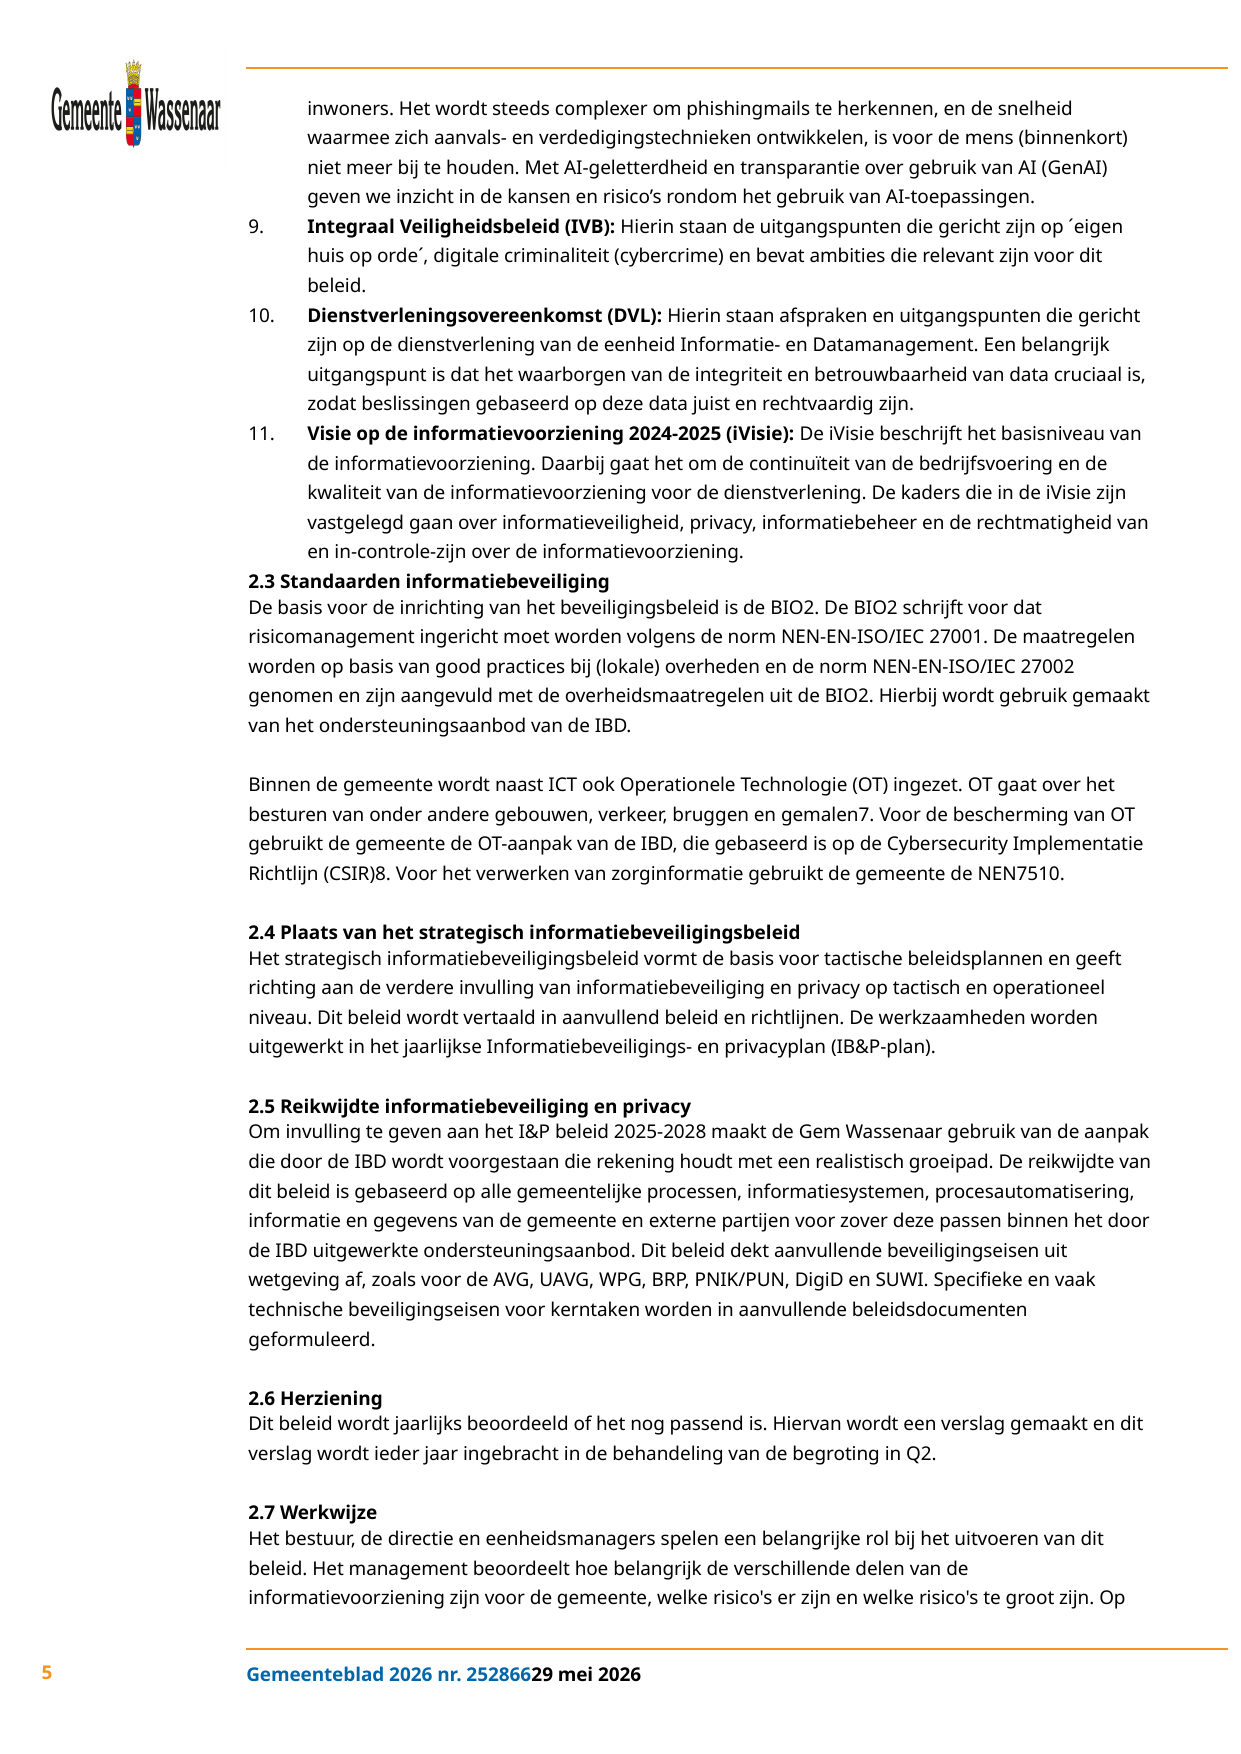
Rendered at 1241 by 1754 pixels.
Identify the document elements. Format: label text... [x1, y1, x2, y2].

picture [41, 47, 231, 172]
text 2.5 Reikwijdte informatiebeveiliging en privacy [248, 1093, 1152, 1119]
list Visie op de informatievoorziening 2024-2025 (iVisie): De iVisie beschrijft het basisniveau van de informatievoorziening. Daarbij gaat het om de continuïteit van de bedrijfsvoering en de kwaliteit van de informatievoorziening voor de dienstverlening. De kaders die in de iVisie zijn vastgelegd gaan over informatieveiligheid, privacy, informatiebeheer en de rechtmatigheid van en in-controle-zijn over de informatievoorziening. [248, 420, 1152, 564]
list Dienstverleningsovereenkomst (DVL): Hierin staan afspraken en uitgangspunten die gericht zijn op de dienstverlening van de eenheid Informatie- en Datamanagement. Een belangrijk uitgangspunt is dat het waarborgen van de integriteit en betrouwbaarheid van data cruciaal is, zodat beslissingen gebaseerd op deze data juist en rechtvaardig zijn. [248, 302, 1152, 416]
text 2.3 Standaarden informatiebeveiliging [248, 568, 1152, 594]
list Integraal Veiligheidsbeleid (IVB): Hierin staan de uitgangspunten die gericht zijn op ´eigen huis op orde´, digitale criminaliteit (cybercrime) en bevat ambities die relevant zijn voor dit beleid. [248, 213, 1152, 298]
text Dit beleid wordt jaarlijks beoordeeld of het nog passend is. Hiervan wordt een verslag gemaakt en dit verslag wordt ieder jaar ingebracht in de behandeling van de begroting in Q2. [248, 1411, 1152, 1466]
text 2.7 Werkwijze [248, 1499, 1152, 1525]
text 2.6 Herziening [248, 1385, 1152, 1411]
text Het strategisch informatiebeveiligingsbeleid vormt de basis voor tactische beleidsplannen en geeft richting aan de verdere invulling van informatiebeveiliging en privacy op tactisch en operationeel niveau. Dit beleid wordt vertaald in aanvullend beleid en richtlijnen. De werkzaamheden worden uitgewerkt in het jaarlijkse Informatiebeveiligings- en privacyplan (IB&P-plan). [248, 945, 1152, 1059]
text Het bestuur, de directie en eenheidsmanagers spelen een belangrijke rol bij het uitvoeren van dit beleid. Het management beoordeelt hoe belangrijk de verschillende delen van de informatievoorziening zijn voor de gemeente, welke risico's er zijn en welke risico's te groot zijn. Op [248, 1525, 1152, 1610]
text Om invulling te geven aan het I&P beleid 2025-2028 maakt de Gem Wassenaar gebruik van de aanpak die door de IBD wordt voorgestaan die rekening houdt met een realistisch groeipad. De reikwijdte van dit beleid is gebaseerd op alle gemeentelijke processen, informatiesystemen, procesautomatisering, informatie en gegevens van de gemeente en externe partijen voor zover deze passen binnen het door de IBD uitgewerkte ondersteuningsaanbod. Dit beleid dekt aanvullende beveiligingseisen uit wetgeving af, zoals voor de AVG, UAVG, WPG, BRP, PNIK/PUN, DigiD en SUWI. Specifieke en vaak technische beveiligingseisen voor kerntaken worden in aanvullende beleidsdocumenten geformuleerd. [248, 1119, 1152, 1351]
text De basis voor de inrichting van het beveiligingsbeleid is de BIO2. De BIO2 schrijft voor dat risicomanagement ingericht moet worden volgens de norm NEN-EN-ISO/IEC 27001. De maatregelen worden op basis van good practices bij (lokale) overheden en de norm NEN-EN-ISO/IEC 27002 genomen en zijn aangevuld met de overheidsmaatregelen uit de BIO2. Hierbij wordt gebruik gemaakt van het ondersteuningsaanbod van de IBD. [248, 594, 1152, 738]
list inwoners. Het wordt steeds complexer om phishingmails te herkennen, en de snelheid waarmee zich aanvals- en verdedigingstechnieken ontwikkelen, is voor de mens (binnenkort) niet meer bij te houden. Met AI-geletterdheid en transparantie over gebruik van AI (GenAI) geven we inzicht in de kansen en risico’s rondom het gebruik van AI-toepassingen. [248, 95, 1152, 209]
text Binnen de gemeente wordt naast ICT ook Operationele Technologie (OT) ingezet. OT gaat over het besturen van onder andere gebouwen, verkeer, bruggen en gemalen7. Voor de bescherming van OT gebruikt de gemeente de OT-aanpak van de IBD, die gebaseerd is op de Cybersecurity Implementatie Richtlijn (CSIR)8. Voor het verwerken van zorginformatie gebruikt de gemeente de NEN7510. [248, 771, 1152, 886]
text 2.4 Plaats van het strategisch informatiebeveiligingsbeleid [248, 919, 1152, 945]
